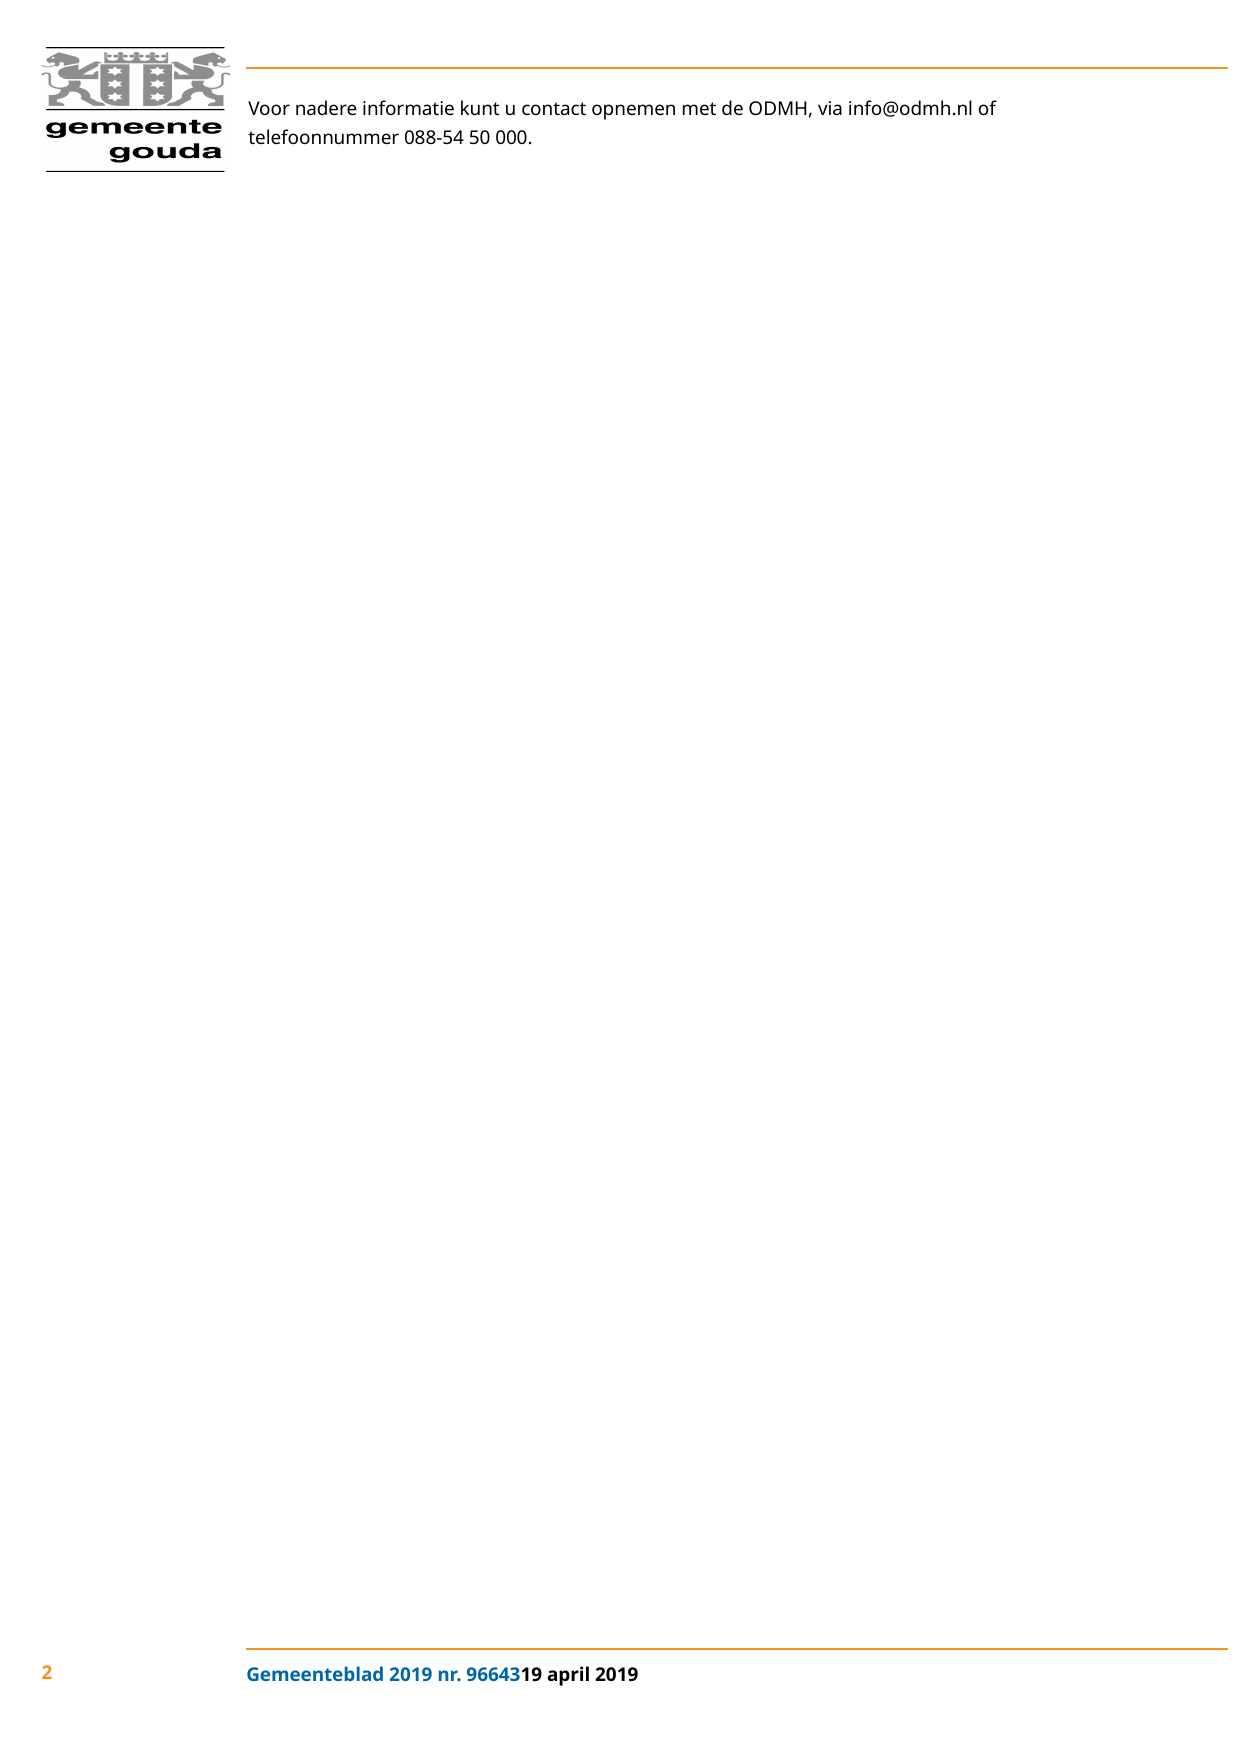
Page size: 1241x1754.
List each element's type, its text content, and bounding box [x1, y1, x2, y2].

picture [41, 47, 231, 172]
text Voor nadere informatie kunt u contact opnemen met de ODMH, via info@odmh.nl of telefoonnummer 088-54 50 000. [248, 95, 1152, 150]
